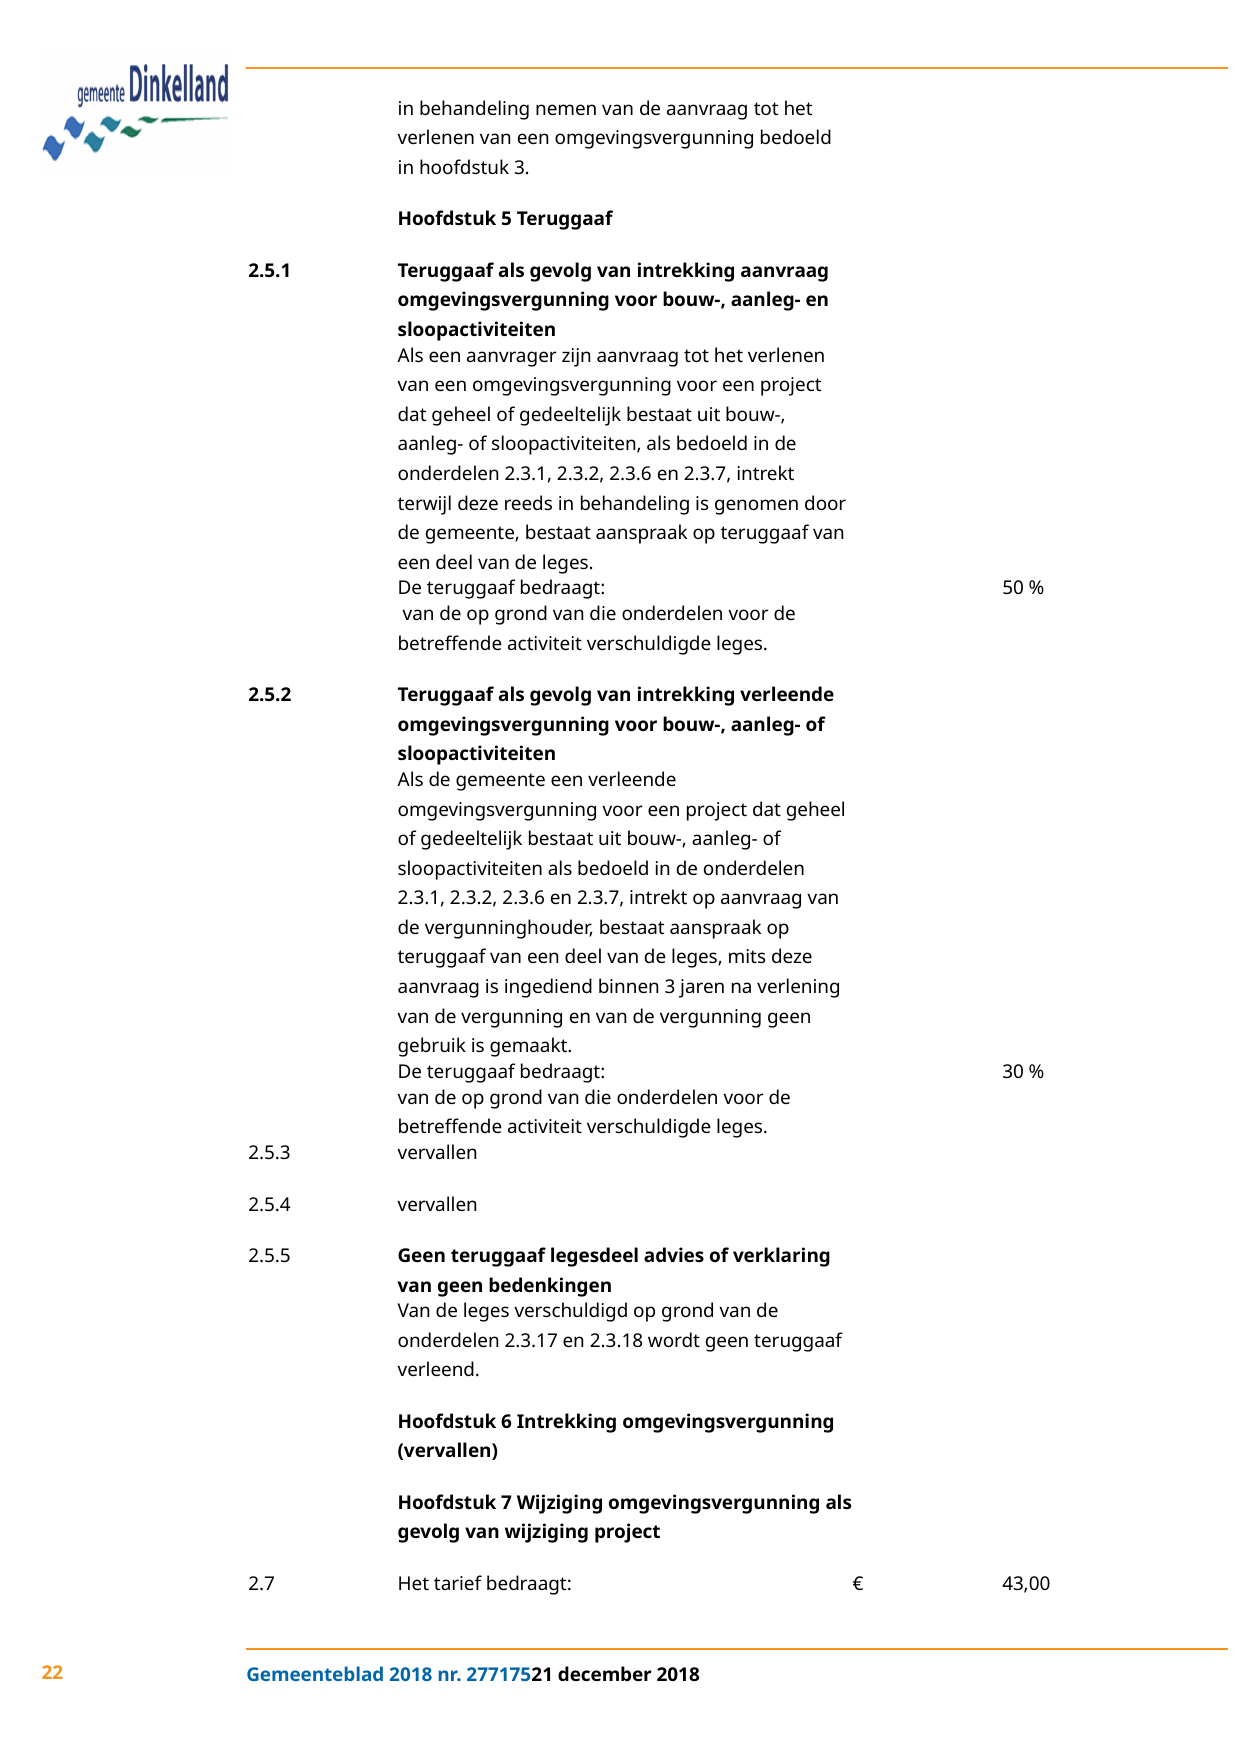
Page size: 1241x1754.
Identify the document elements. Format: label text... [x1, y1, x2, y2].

table_cell [248, 600, 397, 656]
table_cell De teruggaaf bedraagt: [398, 1058, 852, 1084]
table_cell [248, 95, 397, 180]
table_cell [248, 1489, 397, 1544]
table_cell [248, 342, 397, 574]
table_cell [853, 95, 1002, 180]
table_cell [853, 1165, 1002, 1191]
table_cell [1002, 1216, 1152, 1242]
table_cell [1002, 1298, 1152, 1382]
table_cell [1002, 1191, 1152, 1216]
table_cell [853, 575, 1002, 600]
table_cell [398, 1165, 852, 1191]
table_cell Het tarief bedraagt: [398, 1570, 852, 1596]
table_cell [248, 180, 397, 205]
table_cell [853, 231, 1002, 257]
table_cell [248, 1165, 397, 1191]
table_cell [853, 1383, 1002, 1408]
table_cell [853, 766, 1002, 1058]
table_cell in behandeling nemen van de aanvraag tot het verlenen van een omgevingsvergunning bedoeld in hoofdstuk 3. [398, 95, 852, 180]
table_cell [398, 1383, 852, 1408]
table_cell [1002, 1489, 1152, 1544]
table_cell van de op grond van die onderdelen voor de betreffende activiteit verschuldigde leges. [398, 600, 852, 656]
table_cell [1002, 257, 1152, 342]
table_cell [1002, 1165, 1152, 1191]
table_cell [853, 1489, 1002, 1544]
table_cell [1002, 231, 1152, 257]
table_cell [1002, 1242, 1152, 1297]
table_cell 2.5.1 [248, 257, 397, 342]
table_cell [853, 1242, 1002, 1297]
table_cell [853, 1298, 1002, 1382]
table_cell [1002, 95, 1152, 180]
table_cell [248, 231, 397, 257]
table_cell [853, 1545, 1002, 1570]
table_cell Geen teruggaaf legesdeel advies of verklaring van geen bedenkingen [398, 1242, 852, 1297]
table_cell 2.5.5 [248, 1242, 397, 1297]
table_cell [1002, 1408, 1152, 1463]
table_cell [398, 231, 852, 257]
table_cell Teruggaaf als gevolg van intrekking aanvraag omgevingsvergunning voor bouw-, aanleg- en sloopactiviteiten [398, 257, 852, 342]
table_cell Hoofdstuk 5 Teruggaaf [398, 205, 852, 231]
table_cell [1002, 1139, 1152, 1165]
table_cell [1002, 342, 1152, 574]
table_cell [248, 1058, 397, 1084]
table_cell [248, 1383, 397, 1408]
table_cell [853, 1216, 1002, 1242]
table_cell [1002, 1084, 1152, 1139]
table_cell 2.5.2 [248, 681, 397, 766]
table_cell 50 % [1002, 575, 1152, 600]
table_cell [398, 656, 852, 681]
table_cell [1002, 1464, 1152, 1489]
table_cell [248, 1464, 397, 1489]
table_cell 30 % [1002, 1058, 1152, 1084]
table_cell [853, 205, 1002, 231]
table_cell [853, 1058, 1002, 1084]
table_cell 43,00 [1002, 1570, 1152, 1596]
table_cell [853, 1408, 1002, 1463]
table_cell 2.5.3 [248, 1139, 397, 1165]
table_cell Hoofdstuk 6 Intrekking omgevingsvergunning (vervallen) [398, 1408, 852, 1463]
table_cell De teruggaaf bedraagt: [398, 575, 852, 600]
table_cell [1002, 600, 1152, 656]
table_cell [248, 656, 397, 681]
table_cell [398, 180, 852, 205]
table_cell Als de gemeente een verleende omgevingsvergunning voor een project dat geheel of gedeeltelijk bestaat uit bouw-, aanleg- of sloopactiviteiten als bedoeld in de onderdelen 2.3.1, 2.3.2, 2.3.6 en 2.3.7, intrekt op aanvraag van de vergunninghouder, bestaat aanspraak op teruggaaf van een deel van de leges, mits deze aanvraag is ingediend binnen 3 jaren na verlening van de vergunning en van de vergunning geen gebruik is gemaakt. [398, 766, 852, 1058]
table_cell [248, 1545, 397, 1570]
table_cell [853, 1084, 1002, 1139]
table_cell van de op grond van die onderdelen voor de betreffende activiteit verschuldigde leges. [398, 1084, 852, 1139]
table_cell vervallen [398, 1139, 852, 1165]
table_cell € [853, 1570, 1002, 1596]
table_cell 2.5.4 [248, 1191, 397, 1216]
table_cell [248, 1408, 397, 1463]
table_cell vervallen [398, 1191, 852, 1216]
table_cell [853, 1139, 1002, 1165]
table_cell [853, 1191, 1002, 1216]
table_cell [248, 1298, 397, 1382]
table_cell Teruggaaf als gevolg van intrekking verleende omgevingsvergunning voor bouw-, aanleg- of sloopactiviteiten [398, 681, 852, 766]
picture [41, 47, 231, 172]
table_cell Hoofdstuk 7 Wijziging omgevingsvergunning als gevolg van wijziging project [398, 1489, 852, 1544]
table_cell 2.7 [248, 1570, 397, 1596]
table_cell [853, 681, 1002, 766]
table_cell [248, 766, 397, 1058]
table_cell [853, 656, 1002, 681]
table_cell Als een aanvrager zijn aanvraag tot het verlenen van een omgevingsvergunning voor een project dat geheel of gedeeltelijk bestaat uit bouw-, aanleg- of sloopactiviteiten, als bedoeld in de onderdelen 2.3.1, 2.3.2, 2.3.6 en 2.3.7, intrekt terwijl deze reeds in behandeling is genomen door de gemeente, bestaat aanspraak op teruggaaf van een deel van de leges. [398, 342, 852, 574]
table_cell [248, 1216, 397, 1242]
table_cell [853, 342, 1002, 574]
table_cell [398, 1545, 852, 1570]
table_cell [248, 575, 397, 600]
table_cell [1002, 766, 1152, 1058]
table_cell [1002, 1383, 1152, 1408]
table_cell [1002, 180, 1152, 205]
table_cell [853, 600, 1002, 656]
table_cell [853, 1464, 1002, 1489]
table_cell [1002, 656, 1152, 681]
table_cell [1002, 1545, 1152, 1570]
table_cell [853, 257, 1002, 342]
table_cell [1002, 681, 1152, 766]
table_cell [398, 1464, 852, 1489]
table_cell [248, 205, 397, 231]
table_cell [853, 180, 1002, 205]
table_cell [248, 1084, 397, 1139]
table_cell [398, 1216, 852, 1242]
table_cell [1002, 205, 1152, 231]
table_cell Van de leges verschuldigd op grond van de onderdelen 2.3.17 en 2.3.18 wordt geen teruggaaf verleend. [398, 1298, 852, 1382]
